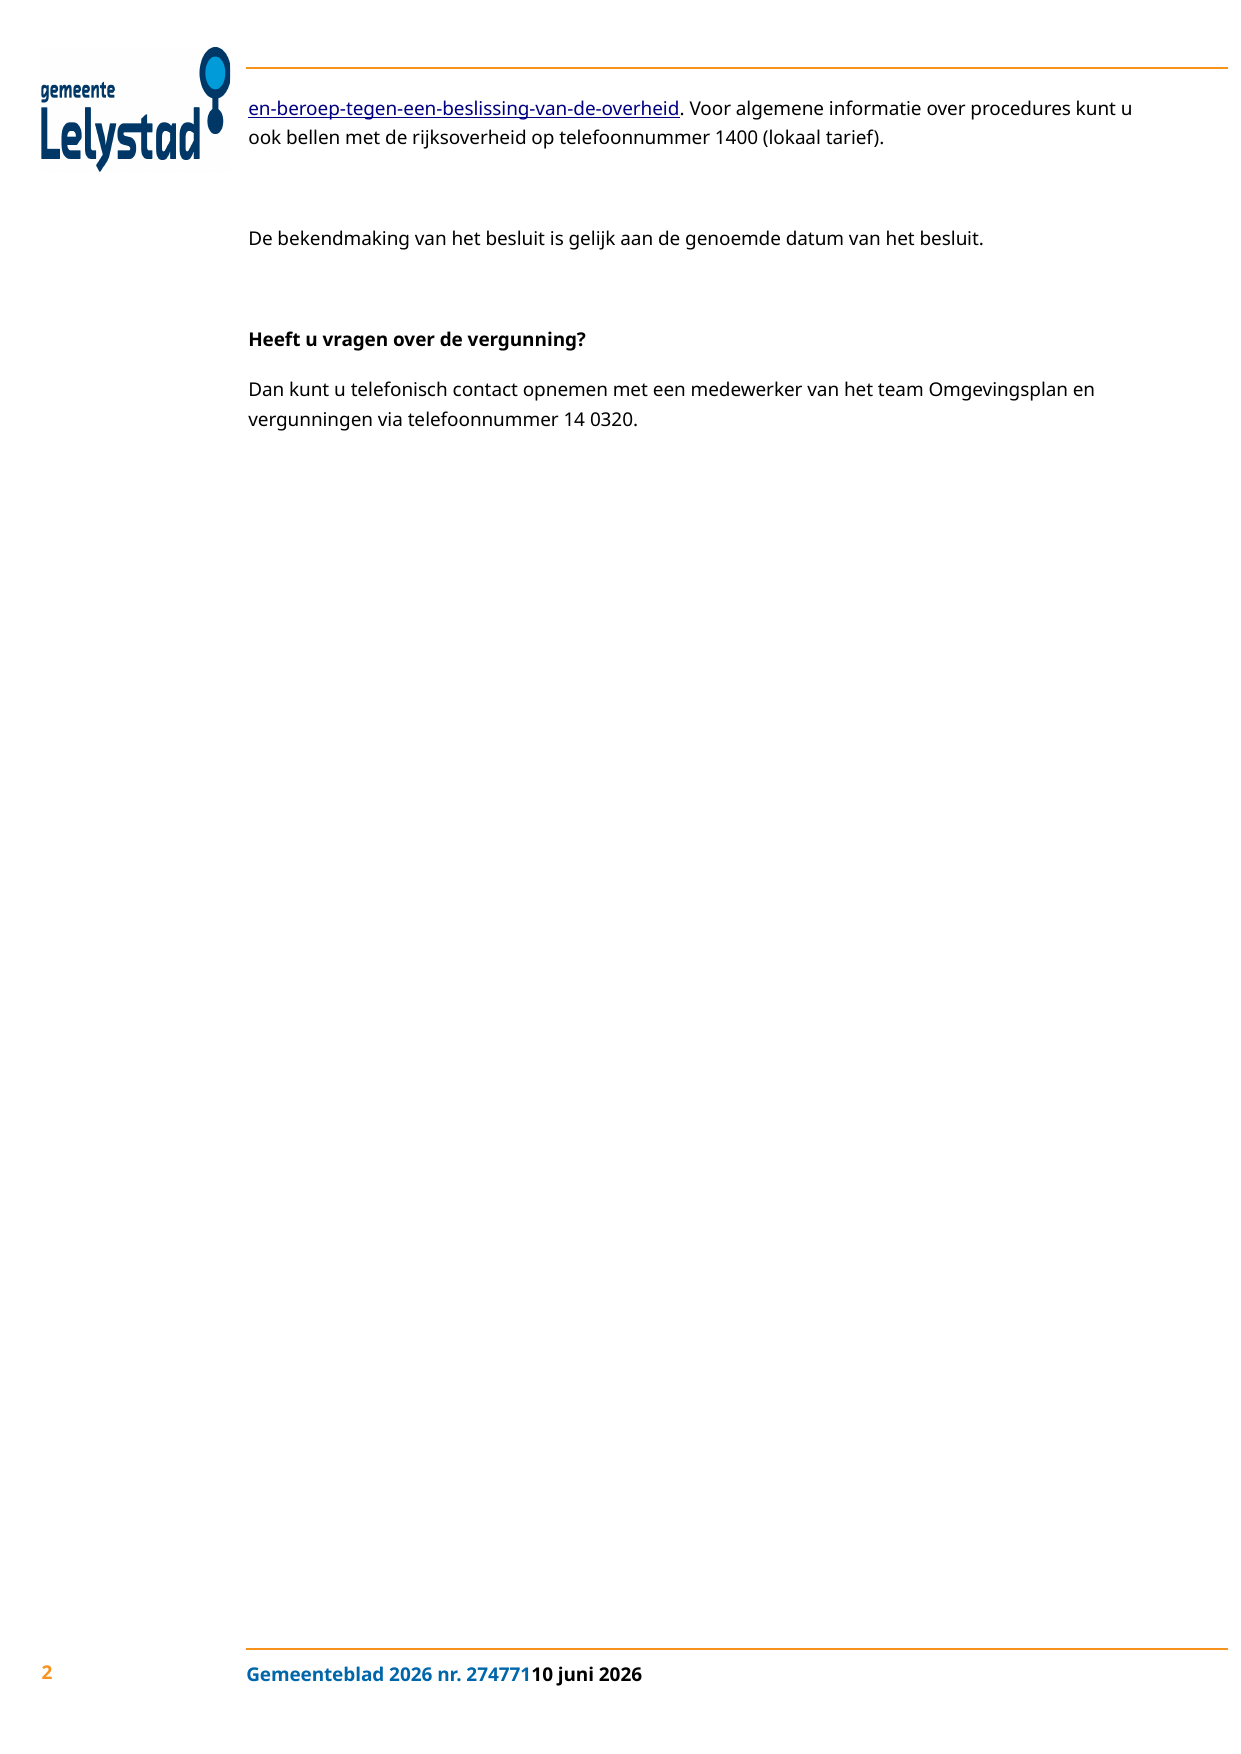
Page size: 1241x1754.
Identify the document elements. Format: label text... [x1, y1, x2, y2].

text Dan kunt u telefonisch contact opnemen met een medewerker van het team Omgevingsplan en vergunningen via telefoonnummer 14 0320. [248, 376, 1152, 432]
picture [41, 47, 231, 172]
text Heeft u vragen over de vergunning? [248, 326, 1152, 352]
text en-beroep-tegen-een-beslissing-van-de-overheid. Voor algemene informatie over procedures kunt u ook bellen met de rijksoverheid op telefoonnummer 1400 (lokaal tarief). [248, 95, 1152, 150]
text De bekendmaking van het besluit is gelijk aan de genoemde datum van het besluit. [248, 225, 1152, 251]
